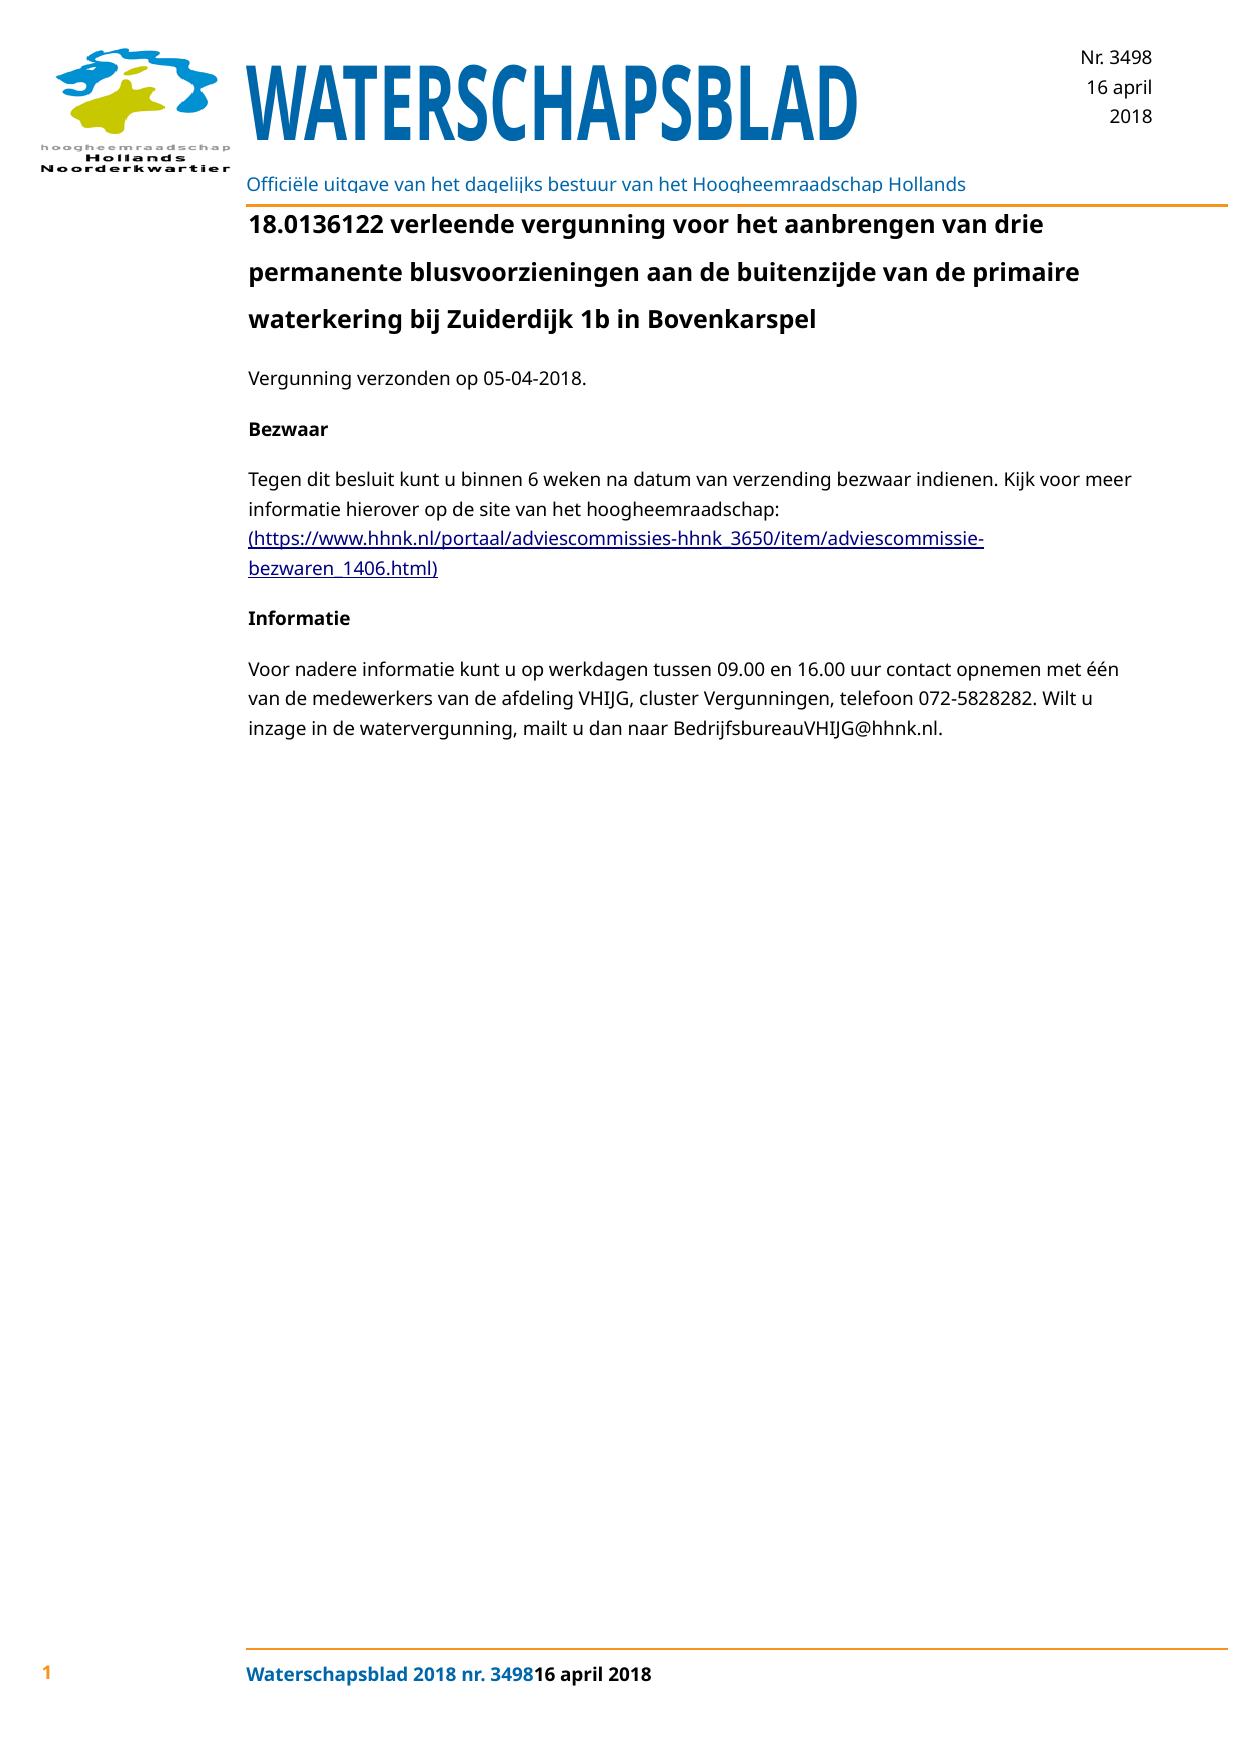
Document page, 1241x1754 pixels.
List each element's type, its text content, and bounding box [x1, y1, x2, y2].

text Tegen dit besluit kunt u binnen 6 weken na datum van verzending bezwaar indienen. Kijk voor meer informatie hierover op de site van het hoogheemraadschap: (https://www.hhnk.nl/portaal/adviescommissies-hhnk_3650/item/adviescommissie-bezwaren_1406.html) [248, 466, 1152, 581]
text Vergunning verzonden op 05-04-2018. [248, 366, 1152, 391]
picture [41, 47, 231, 172]
text Informatie [248, 606, 1152, 631]
text Voor nadere informatie kunt u op werkdagen tussen 09.00 en 16.00 uur contact opnemen met één van de medewerkers van de afdeling VHIJG, cluster Vergunningen, telefoon 072-5828282. Wilt u inzage in de watervergunning, mailt u dan naar BedrijfsbureauVHIJG@hhnk.nl. [248, 656, 1152, 741]
text 18.0136122 verleende vergunning voor het aanbrengen van drie permanente blusvoorzieningen aan de buitenzijde van de primaire waterkering bij Zuiderdijk 1b in Bovenkarspel [248, 207, 1152, 336]
text Bezwaar [248, 416, 1152, 442]
